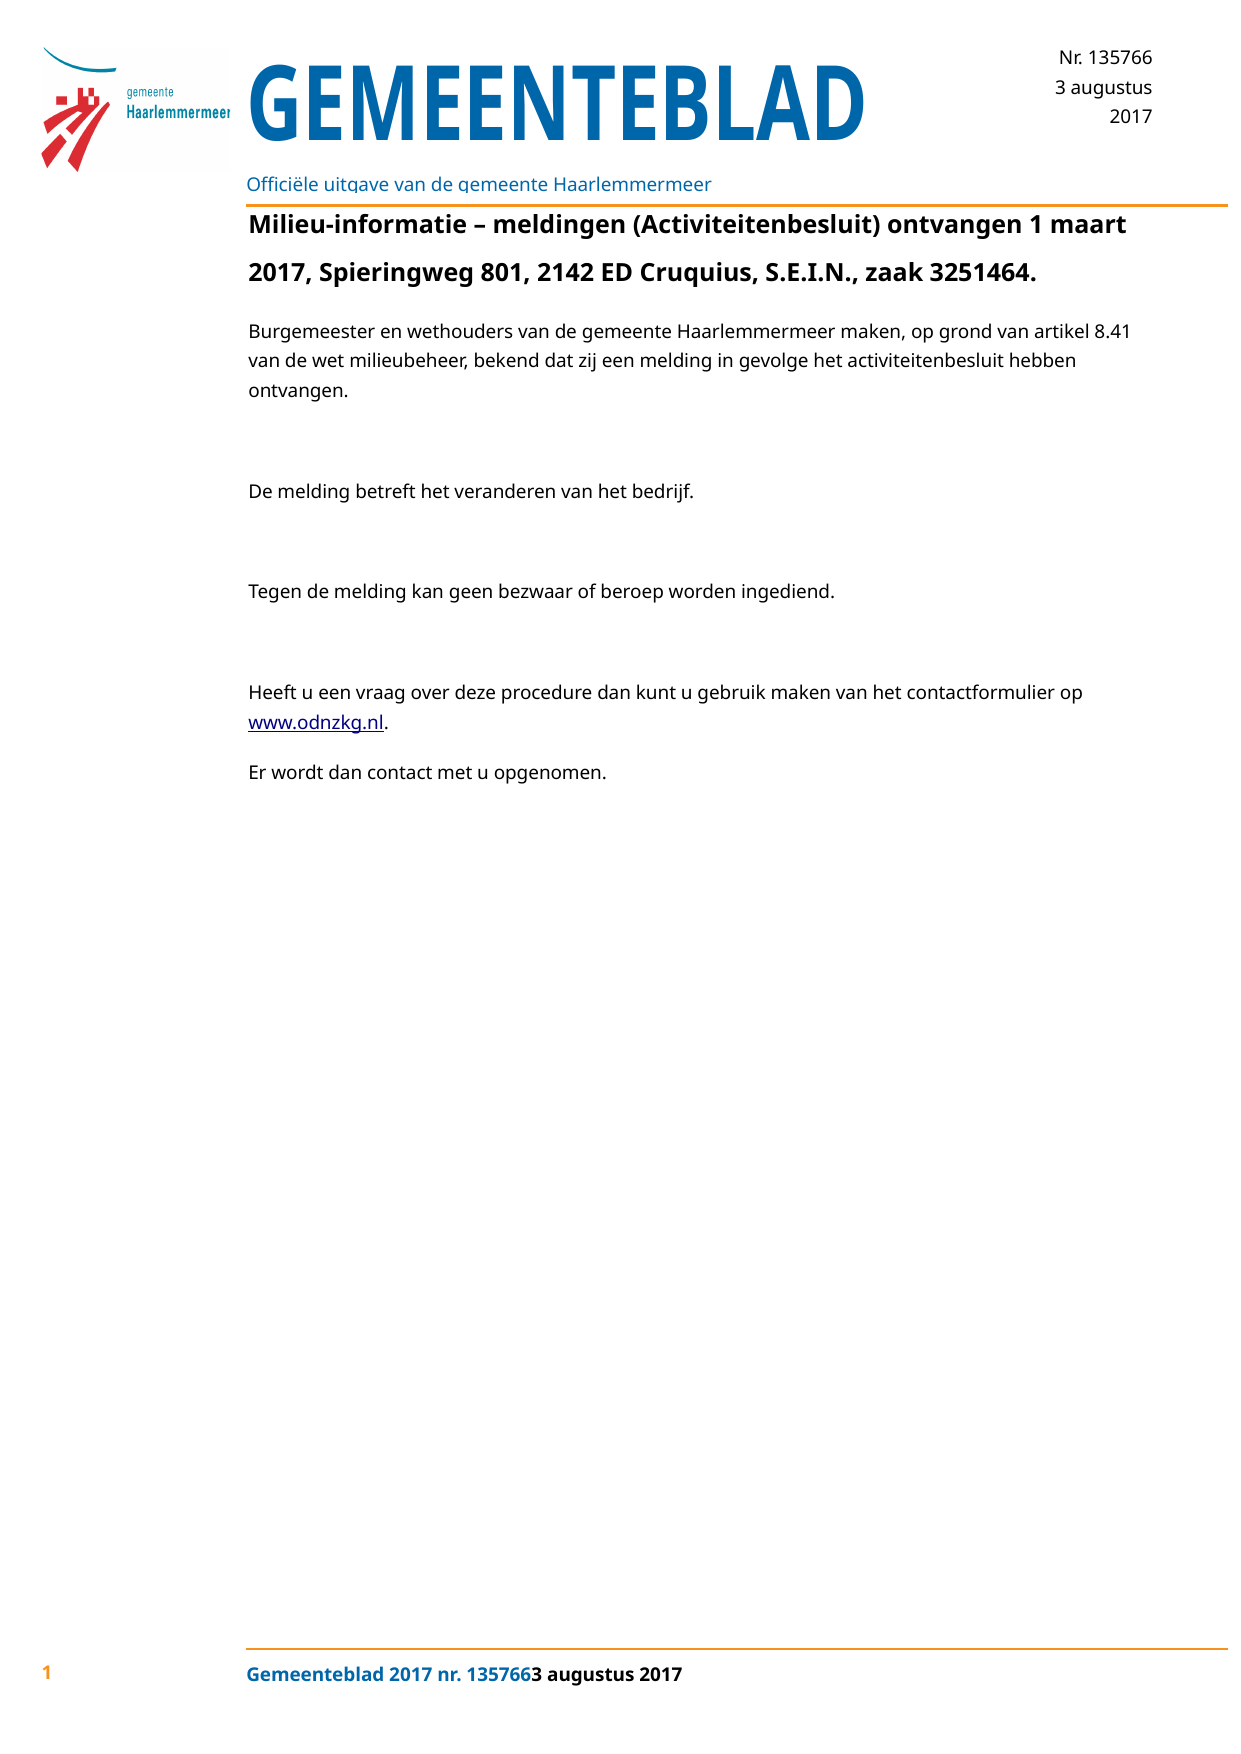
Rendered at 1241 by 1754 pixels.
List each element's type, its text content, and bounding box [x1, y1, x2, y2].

picture [41, 47, 231, 172]
text Er wordt dan contact met u opgenomen. [248, 759, 1152, 785]
text Burgemeester en wethouders van de gemeente Haarlemmermeer maken, op grond van artikel 8.41 van de wet milieubeheer, bekend dat zij een melding in gevolge het activiteitenbesluit hebben ontvangen. [248, 318, 1152, 403]
text Milieu-informatie – meldingen (Activiteitenbesluit) ontvangen 1 maart 2017, Spieringweg 801, 2142 ED Cruquius, S.E.I.N., zaak 3251464. [248, 207, 1152, 288]
text Tegen de melding kan geen bezwaar of beroep worden ingediend. [248, 579, 1152, 604]
text Heeft u een vraag over deze procedure dan kunt u gebruik maken van het contactformulier op www.odnzkg.nl. [248, 679, 1152, 735]
text De melding betreft het veranderen van het bedrijf. [248, 478, 1152, 504]
